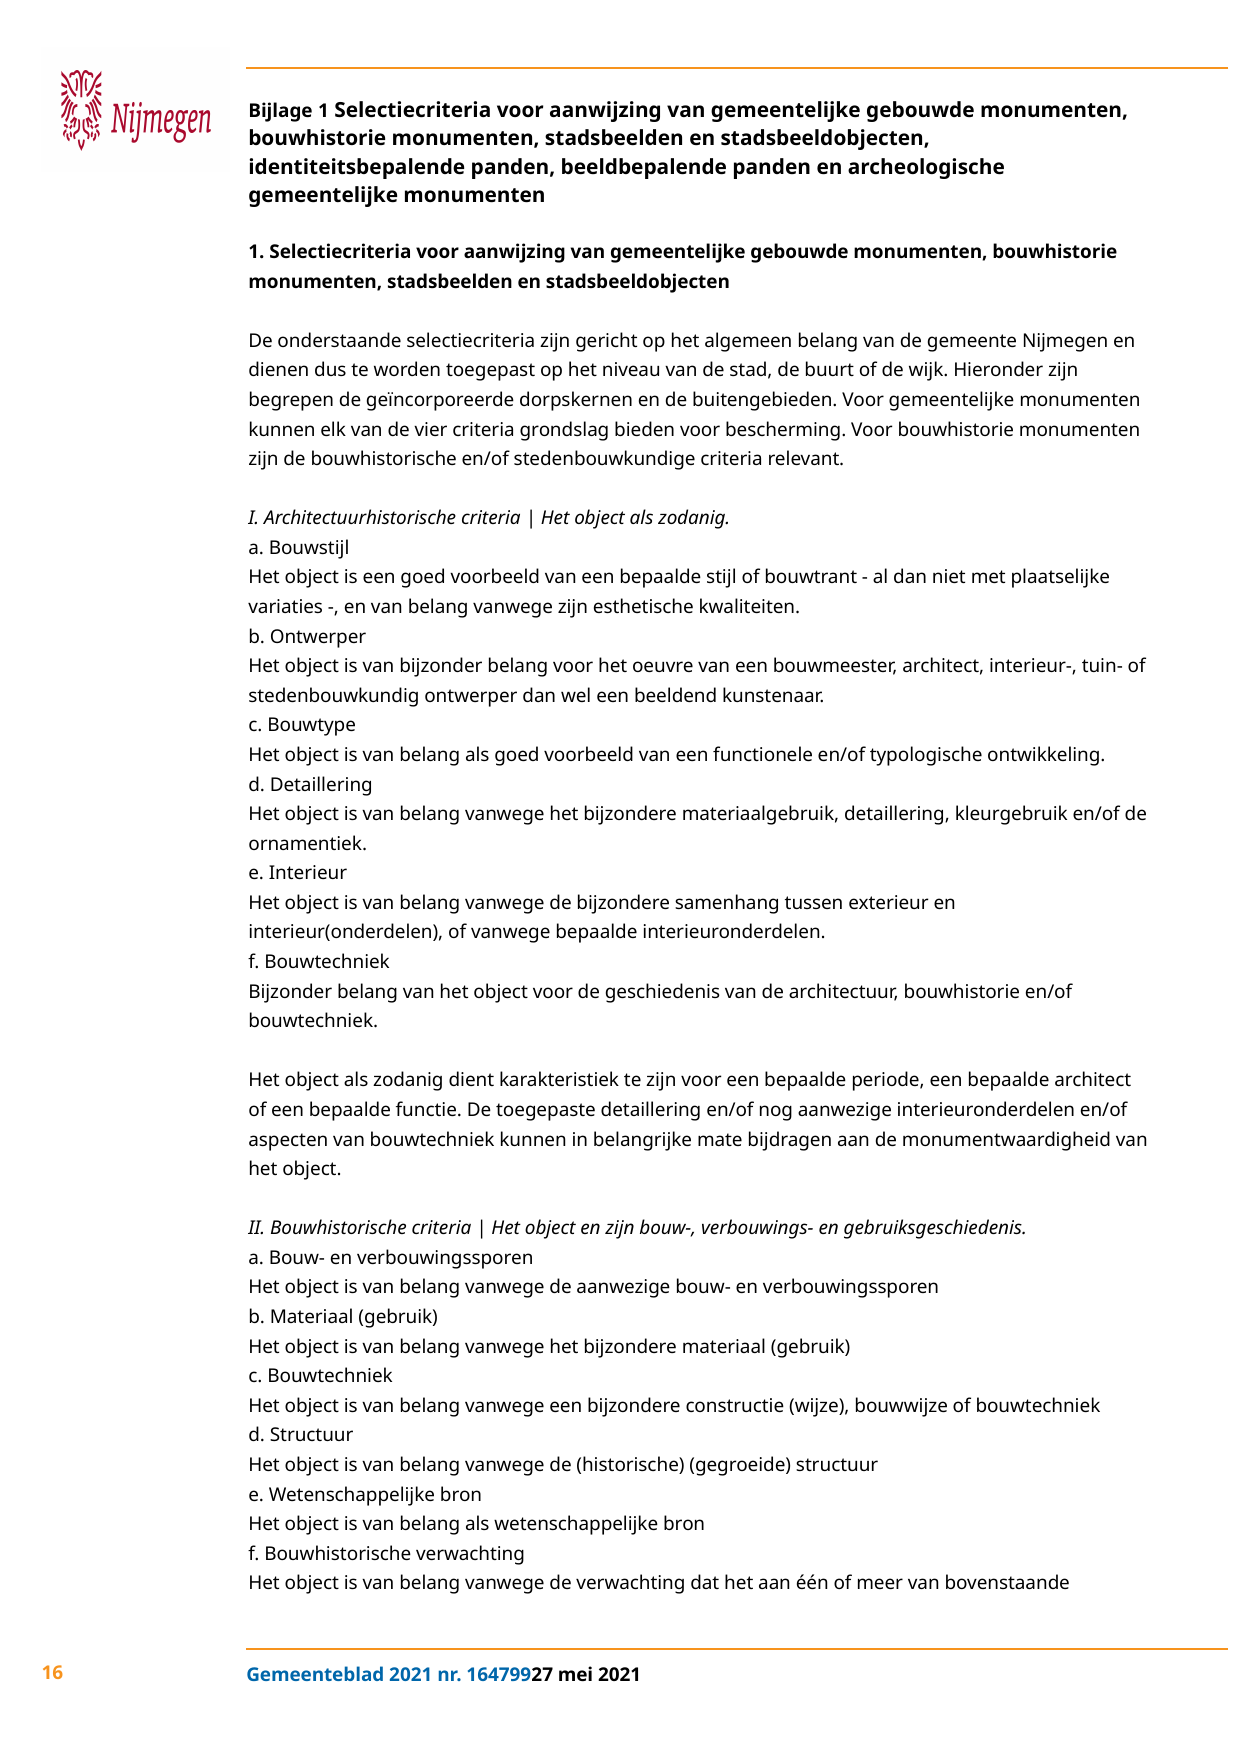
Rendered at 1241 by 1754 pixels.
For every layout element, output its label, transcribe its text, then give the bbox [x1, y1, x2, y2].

text Het object is van belang vanwege de verwachting dat het aan één of meer van bovenstaande [248, 1569, 1152, 1595]
text Het object is van belang vanwege een bijzondere constructie (wijze), bouwwijze of bouwtechniek [248, 1392, 1152, 1418]
text f. Bouwtechniek [248, 948, 1152, 974]
text c. Bouwtype [248, 712, 1152, 737]
text Het object is van belang vanwege het bijzondere materiaal (gebruik) [248, 1333, 1152, 1358]
text b. Ontwerper [248, 623, 1152, 648]
text Het object is van belang vanwege de bijzondere samenhang tussen exterieur en interieur(onderdelen), of vanwege bepaalde interieuronderdelen. [248, 889, 1152, 944]
text De onderstaande selectiecriteria zijn gericht op het algemeen belang van de gemeente Nijmegen en dienen dus te worden toegepast op het niveau van de stad, de buurt of de wijk. Hieronder zijn begrepen de geïncorporeerde dorpskernen en de buitengebieden. Voor gemeentelijke monumenten kunnen elk van de vier criteria grondslag bieden voor bescherming. Voor bouwhistorie monumenten zijn de bouwhistorische en/of stedenbouwkundige criteria relevant. [248, 327, 1152, 471]
text Het object is van belang als goed voorbeeld van een functionele en/of typologische ontwikkeling. [248, 741, 1152, 767]
text d. Detaillering [248, 771, 1152, 796]
text 1. Selectiecriteria voor aanwijzing van gemeentelijke gebouwde monumenten, bouwhistorie monumenten, stadsbeelden en stadsbeeldobjecten [248, 238, 1152, 293]
text a. Bouw- en verbouwingssporen [248, 1244, 1152, 1270]
text Bijlage 1 Selectiecriteria voor aanwijzing van gemeentelijke gebouwde monumenten, bouwhistorie monumenten, stadsbeelden en stadsbeeldobjecten, identiteitsbepalende panden, beeldbepalende panden en archeologische gemeentelijke monumenten [248, 95, 1152, 209]
text Het object is van belang vanwege de aanwezige bouw- en verbouwingssporen [248, 1274, 1152, 1299]
picture [41, 47, 231, 172]
text Het object is van bijzonder belang voor het oeuvre van een bouwmeester, architect, interieur-, tuin- of stedenbouwkundig ontwerper dan wel een beeldend kunstenaar. [248, 652, 1152, 708]
text Bijzonder belang van het object voor de geschiedenis van de architectuur, bouwhistorie en/of bouwtechniek. [248, 978, 1152, 1033]
text Het object is van belang als wetenschappelijke bron [248, 1510, 1152, 1536]
text Het object is van belang vanwege het bijzondere materiaalgebruik, detaillering, kleurgebruik en/of de ornamentiek. [248, 800, 1152, 856]
text b. Materiaal (gebruik) [248, 1303, 1152, 1329]
text f. Bouwhistorische verwachting [248, 1540, 1152, 1566]
text e. Wetenschappelijke bron [248, 1481, 1152, 1506]
text a. Bouwstijl [248, 534, 1152, 560]
text Het object als zodanig dient karakteristiek te zijn voor een bepaalde periode, een bepaalde architect of een bepaalde functie. De toegepaste detaillering en/of nog aanwezige interieuronderdelen en/of aspecten van bouwtechniek kunnen in belangrijke mate bijdragen aan de monumentwaardigheid van het object. [248, 1067, 1152, 1181]
text I. Architectuurhistorische criteria | Het object als zodanig. [248, 504, 1152, 530]
text Het object is van belang vanwege de (historische) (gegroeide) structuur [248, 1451, 1152, 1477]
text Het object is een goed voorbeeld van een bepaalde stijl of bouwtrant - al dan niet met plaatselijke variaties -, en van belang vanwege zijn esthetische kwaliteiten. [248, 564, 1152, 619]
text c. Bouwtechniek [248, 1362, 1152, 1388]
text d. Structuur [248, 1422, 1152, 1447]
text e. Interieur [248, 859, 1152, 885]
text II. Bouwhistorische criteria | Het object en zijn bouw-, verbouwings- en gebruiksgeschiedenis. [248, 1214, 1152, 1240]
